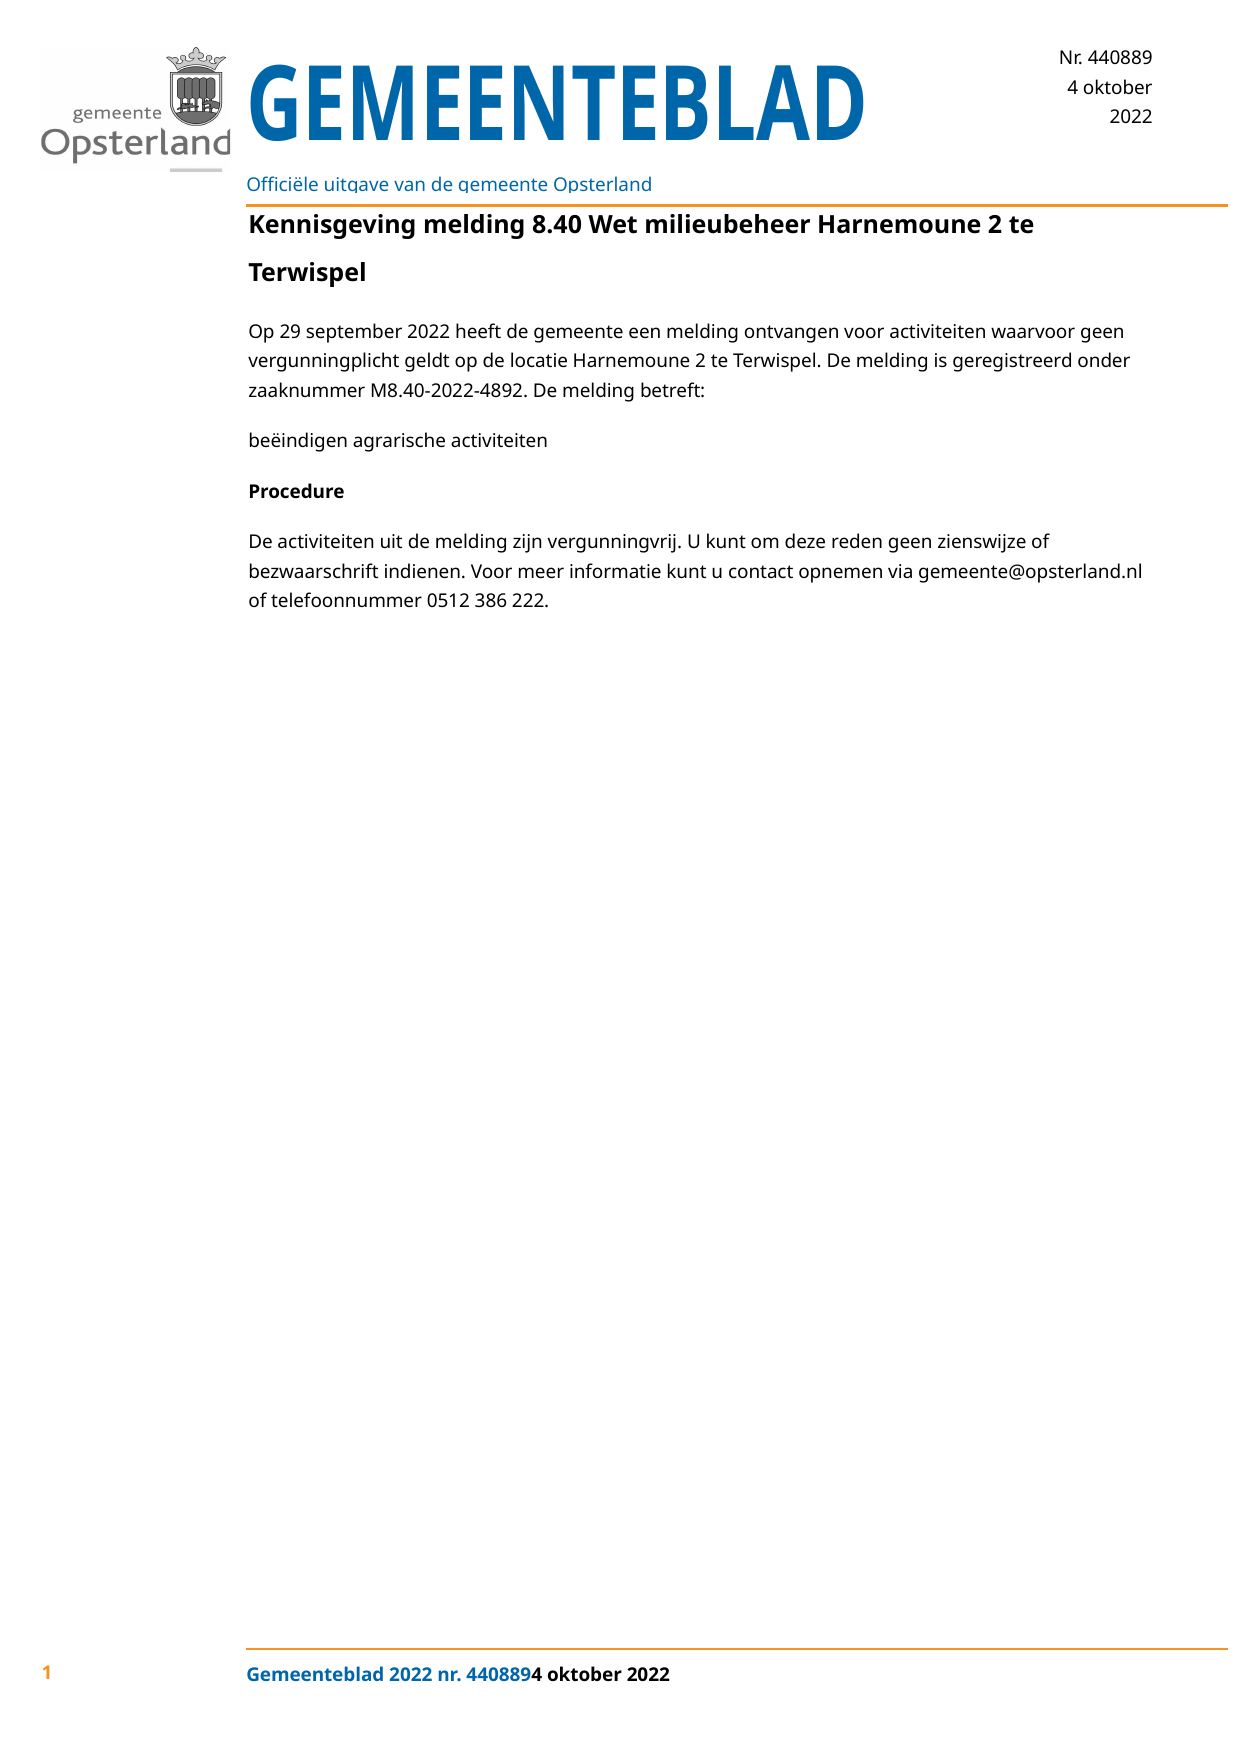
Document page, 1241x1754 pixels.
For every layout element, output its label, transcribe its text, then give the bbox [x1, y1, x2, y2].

text beëindigen agrarische activiteiten [248, 427, 1152, 453]
text De activiteiten uit de melding zijn vergunningvrij. U kunt om deze reden geen zienswijze of bezwaarschrift indienen. Voor meer informatie kunt u contact opnemen via gemeente@opsterland.nl of telefoonnummer 0512 386 222. [248, 528, 1152, 613]
text Op 29 september 2022 heeft de gemeente een melding ontvangen voor activiteiten waarvoor geen vergunningplicht geldt op de locatie Harnemoune 2 te Terwispel. De melding is geregistreerd onder zaaknummer M8.40-2022-4892. De melding betreft: [248, 318, 1152, 403]
text Procedure [248, 478, 1152, 504]
picture [41, 47, 231, 172]
text Kennisgeving melding 8.40 Wet milieubeheer Harnemoune 2 te Terwispel [248, 207, 1152, 288]
